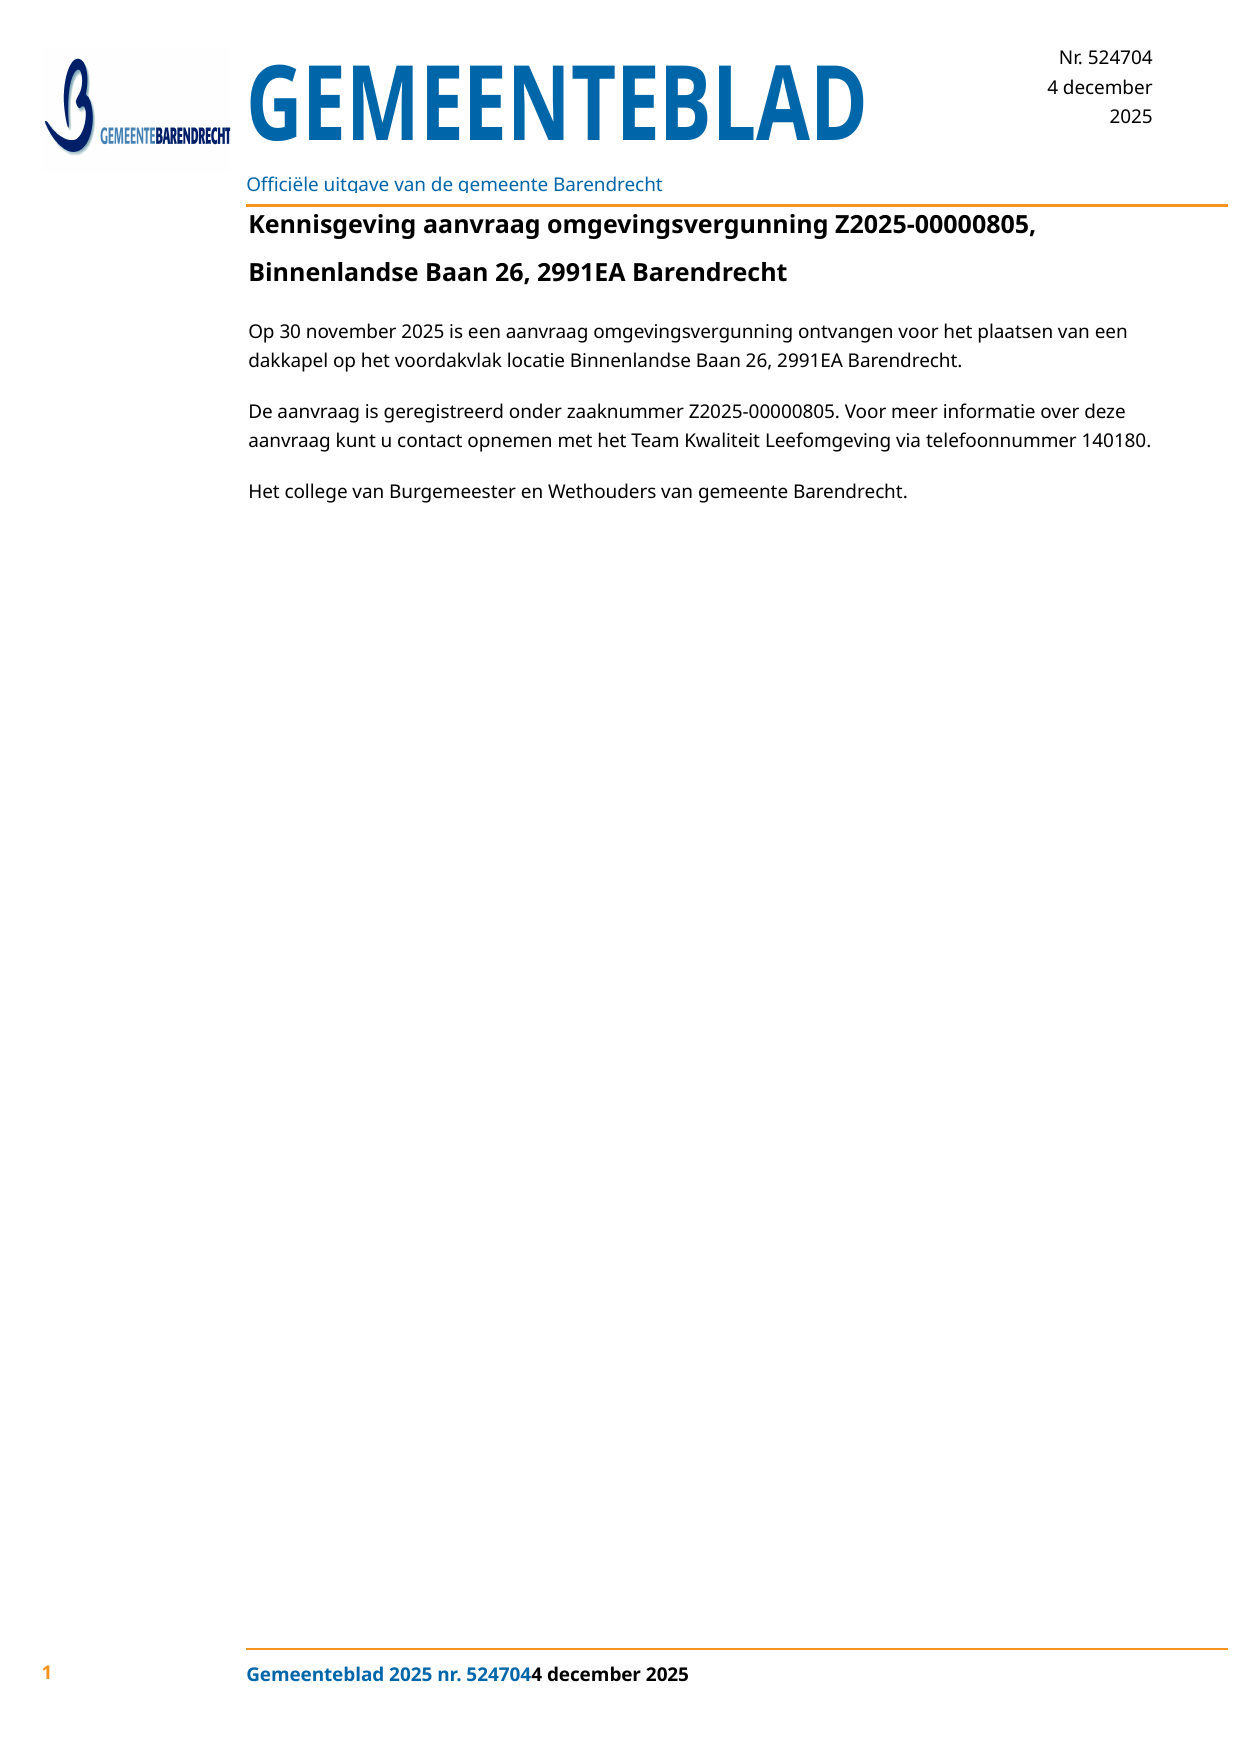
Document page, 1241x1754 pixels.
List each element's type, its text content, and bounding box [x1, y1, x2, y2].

text De aanvraag is geregistreerd onder zaaknummer Z2025-00000805. Voor meer informatie over deze aanvraag kunt u contact opnemen met het Team Kwaliteit Leefomgeving via telefoonnummer 140180. [248, 398, 1152, 453]
picture [41, 47, 231, 172]
text Op 30 november 2025 is een aanvraag omgevingsvergunning ontvangen voor het plaatsen van een dakkapel op het voordakvlak locatie Binnenlandse Baan 26, 2991EA Barendrecht. [248, 318, 1152, 373]
text Kennisgeving aanvraag omgevingsvergunning Z2025-00000805, Binnenlandse Baan 26, 2991EA Barendrecht [248, 207, 1152, 288]
text Het college van Burgemeester en Wethouders van gemeente Barendrecht. [248, 478, 1152, 504]
